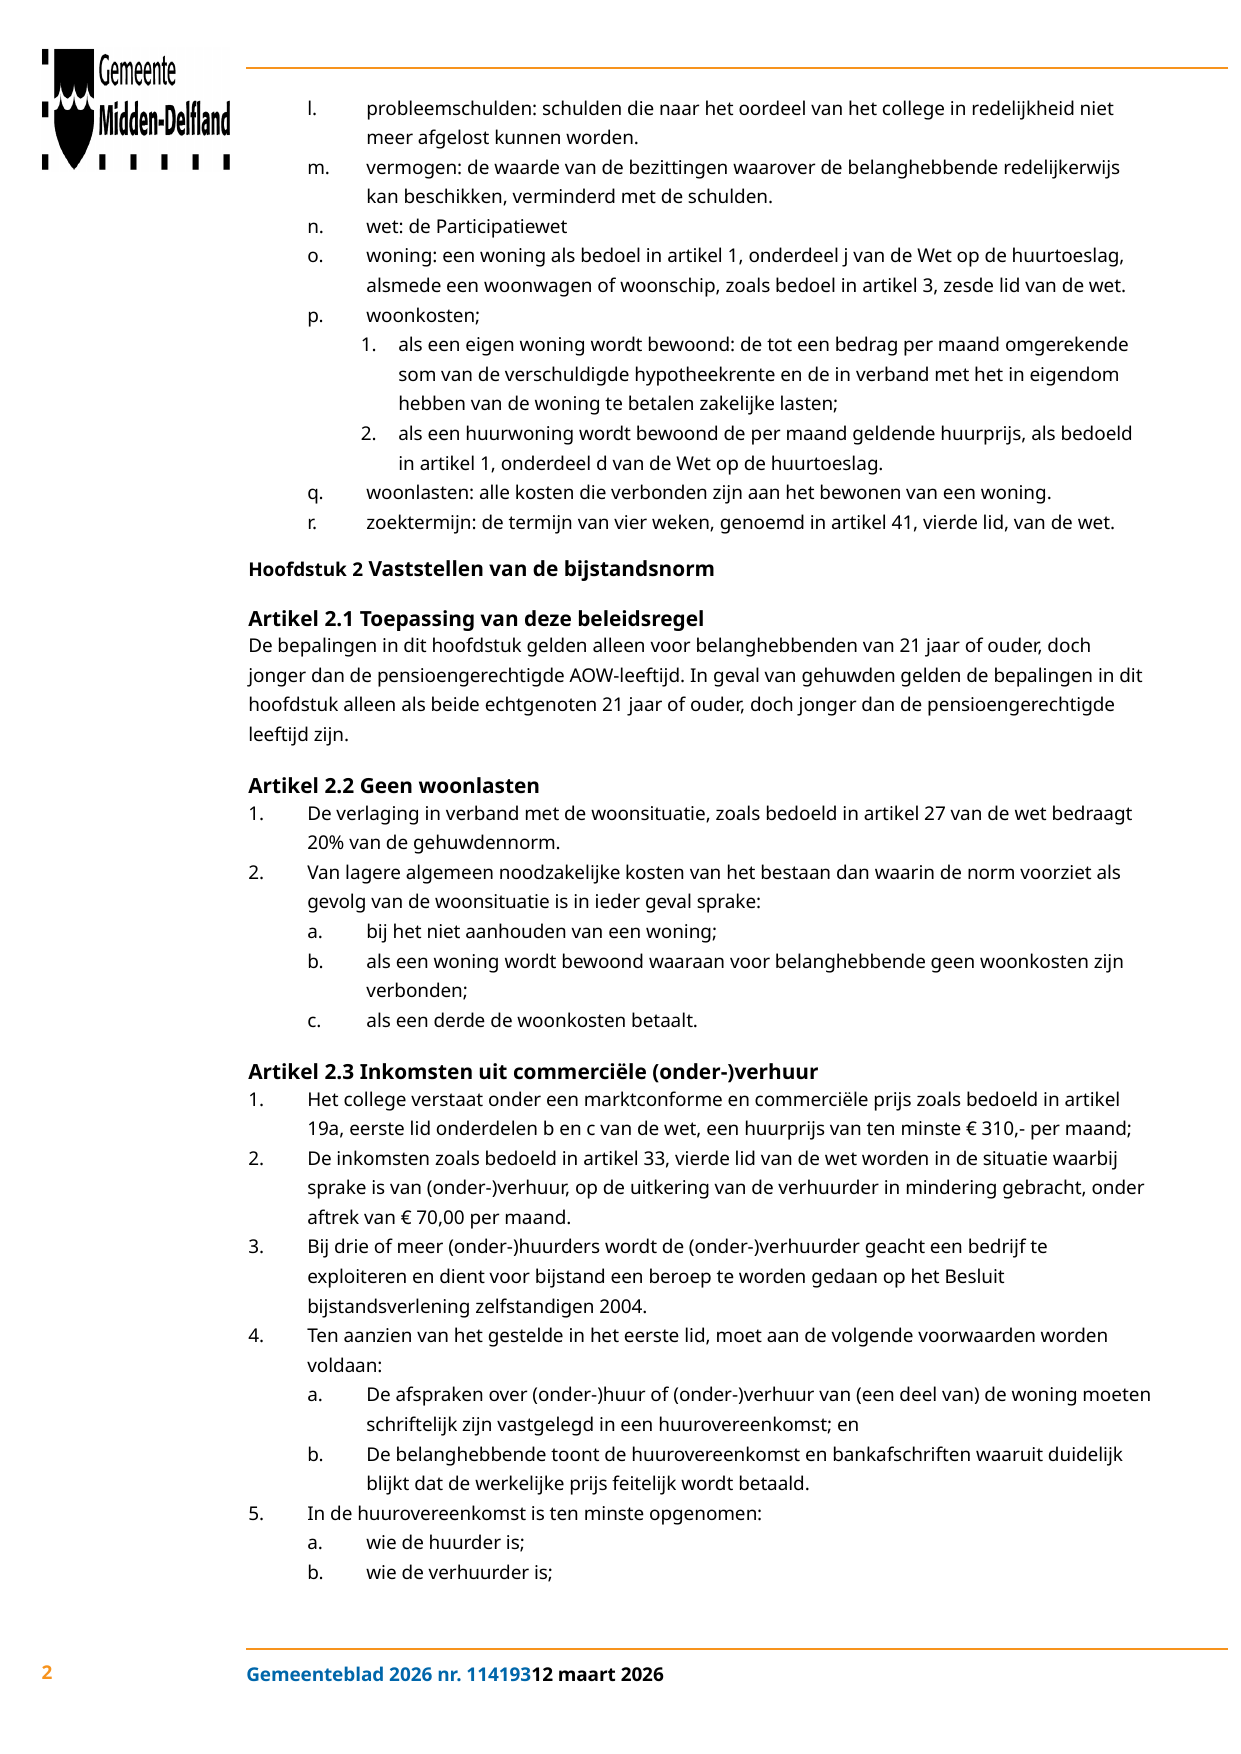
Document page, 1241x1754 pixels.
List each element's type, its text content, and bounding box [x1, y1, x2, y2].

list als een woning wordt bewoond waaraan voor belanghebbende geen woonkosten zijn verbonden; [307, 948, 1152, 1003]
list woning: een woning als bedoel in artikel 1, onderdeel j van de Wet op de huurtoeslag, alsmede een woonwagen of woonschip, zoals bedoel in artikel 3, zesde lid van de wet. [307, 243, 1152, 298]
text Artikel 2.1 Toepassing van deze beleidsregel [248, 604, 1152, 632]
list woonlasten: alle kosten die verbonden zijn aan het bewonen van een woning. [307, 479, 1152, 505]
text Artikel 2.2 Geen woonlasten [248, 771, 1152, 800]
text De bepalingen in dit hoofdstuk gelden alleen voor belanghebbenden van 21 jaar of ouder, doch jonger dan de pensioengerechtigde AOW-leeftijd. In geval van gehuwden gelden de bepalingen in dit hoofdstuk alleen als beide echtgenoten 21 jaar of ouder, doch jonger dan de pensioengerechtigde leeftijd zijn. [248, 632, 1152, 747]
list als een derde de woonkosten betaalt. [307, 1007, 1152, 1033]
list probleemschulden: schulden die naar het oordeel van het college in redelijkheid niet meer afgelost kunnen worden. [307, 95, 1152, 150]
list wie de verhuurder is; [307, 1559, 1152, 1585]
list woonkosten; [307, 302, 1152, 328]
list bij het niet aanhouden van een woning; [307, 918, 1152, 944]
list Ten aanzien van het gestelde in het eerste lid, moet aan de volgende voorwaarden worden voldaan: [248, 1322, 1152, 1378]
list Van lagere algemeen noodzakelijke kosten van het bestaan dan waarin de norm voorziet als gevolg van de woonsituatie is in ieder geval sprake: [248, 859, 1152, 914]
list wet: de Participatiewet [307, 213, 1152, 239]
list vermogen: de waarde van de bezittingen waarover de belanghebbende redelijkerwijs kan beschikken, verminderd met de schulden. [307, 154, 1152, 209]
list De inkomsten zoals bedoeld in artikel 33, vierde lid van de wet worden in de situatie waarbij sprake is van (onder-)verhuur, op de uitkering van de verhuurder in mindering gebracht, onder aftrek van € 70,00 per maand. [248, 1145, 1152, 1230]
list zoektermijn: de termijn van vier weken, genoemd in artikel 41, vierde lid, van de wet. [307, 509, 1152, 535]
list De belanghebbende toont de huurovereenkomst en bankafschriften waaruit duidelijk blijkt dat de werkelijke prijs feitelijk wordt betaald. [307, 1441, 1152, 1496]
list als een eigen woning wordt bewoond: de tot een bedrag per maand omgerekende som van de verschuldigde hypotheekrente en de in verband met het in eigendom hebben van de woning te betalen zakelijke lasten; [361, 331, 1152, 416]
text Artikel 2.3 Inkomsten uit commerciële (onder-)verhuur [248, 1057, 1152, 1086]
list In de huurovereenkomst is ten minste opgenomen: [248, 1500, 1152, 1526]
list Het college verstaat onder een marktconforme en commerciële prijs zoals bedoeld in artikel 19a, eerste lid onderdelen b en c van de wet, een huurprijs van ten minste € 310,- per maand; [248, 1086, 1152, 1141]
list Bij drie of meer (onder-)huurders wordt de (onder-)verhuurder geacht een bedrijf te exploiteren en dient voor bijstand een beroep te worden gedaan op het Besluit bijstandsverlening zelfstandigen 2004. [248, 1234, 1152, 1319]
list als een huurwoning wordt bewoond de per maand geldende huurprijs, als bedoeld in artikel 1, onderdeel d van de Wet op de huurtoeslag. [361, 420, 1152, 476]
list De afspraken over (onder-)huur of (onder-)verhuur van (een deel van) de woning moeten schriftelijk zijn vastgelegd in een huurovereenkomst; en [307, 1382, 1152, 1437]
list De verlaging in verband met de woonsituatie, zoals bedoeld in artikel 27 van de wet bedraagt 20% van de gehuwdennorm. [248, 800, 1152, 855]
text Hoofdstuk 2 Vaststellen van de bijstandsnorm [248, 554, 1152, 583]
picture [41, 47, 231, 172]
list wie de huurder is; [307, 1529, 1152, 1555]
